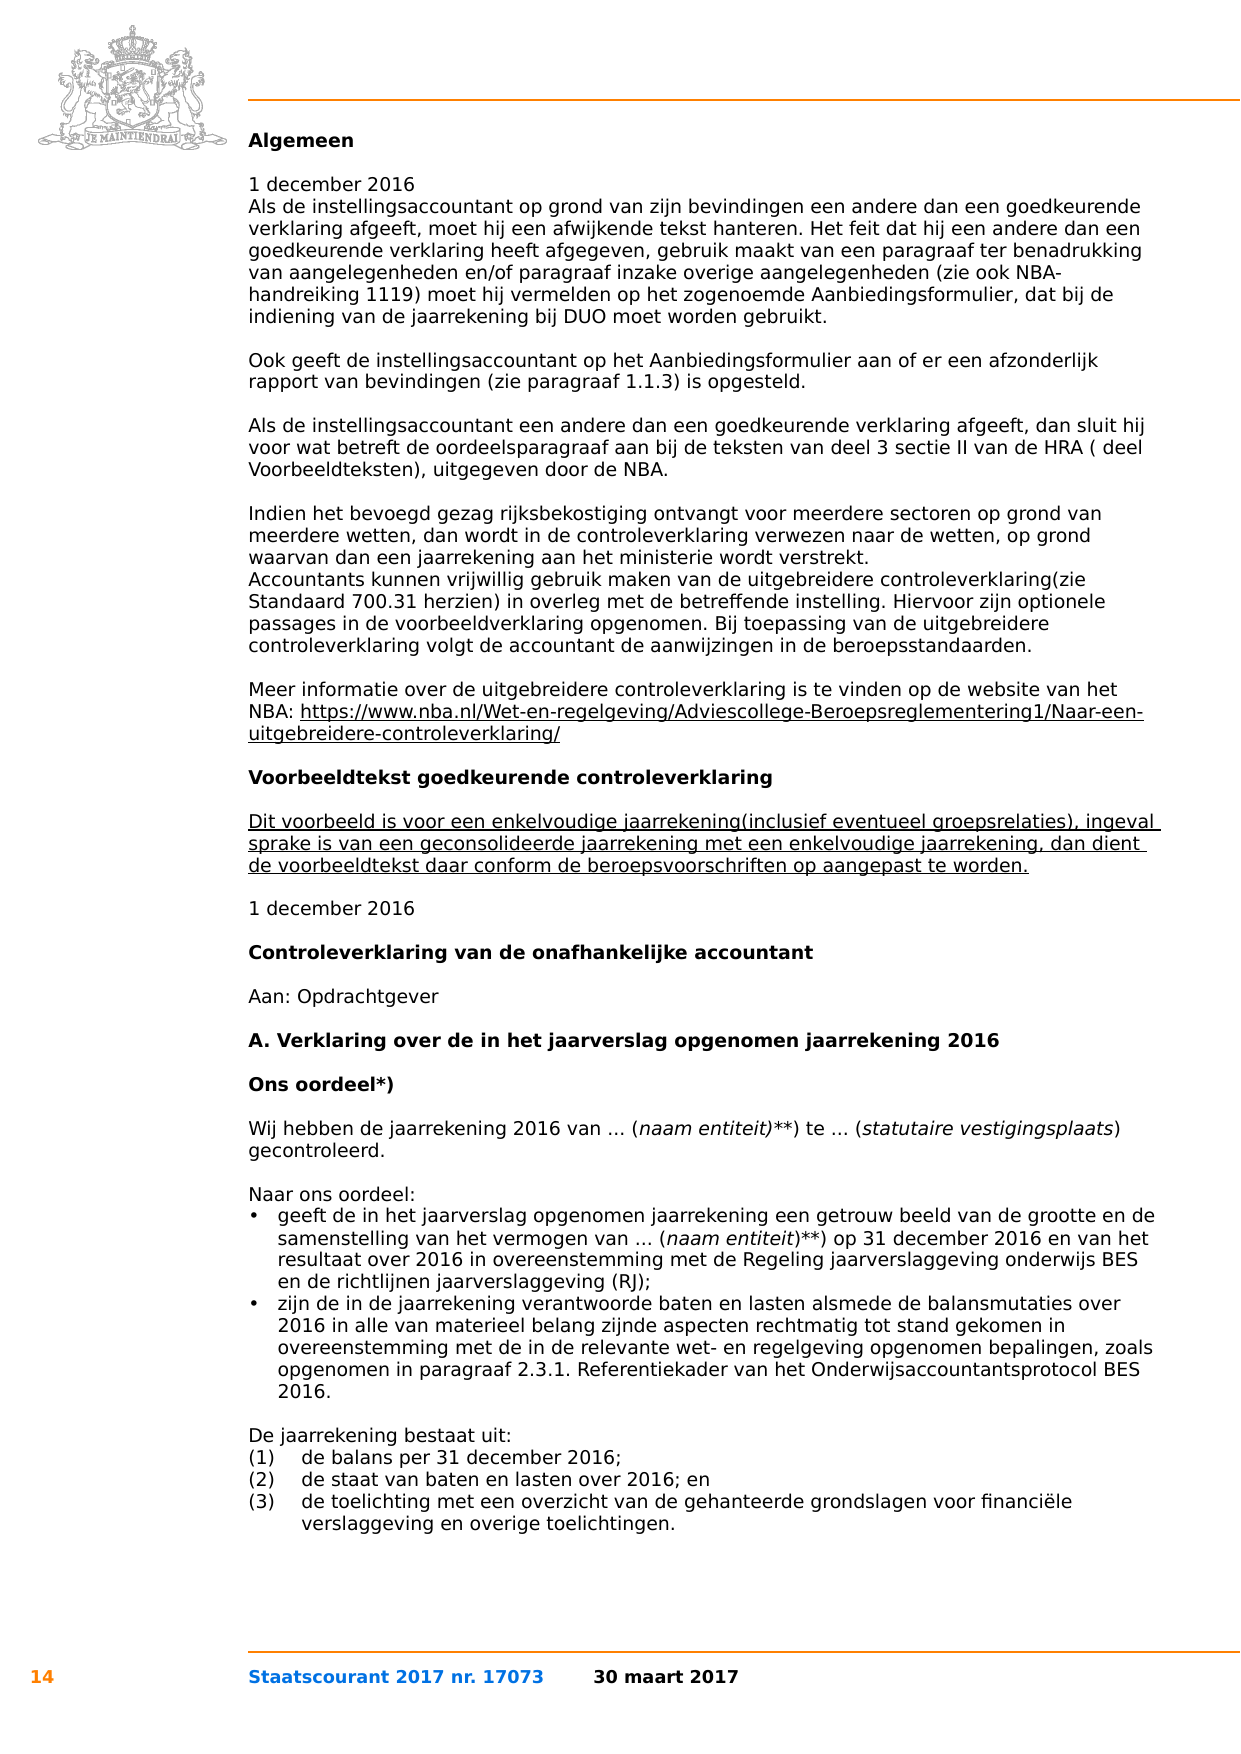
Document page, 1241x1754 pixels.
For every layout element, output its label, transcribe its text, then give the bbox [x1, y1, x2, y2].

text Indien het bevoegd gezag rijksbekostiging ontvangt voor meerdere sectoren op grond van meerdere wetten, dan wordt in de controleverklaring verwezen naar de wetten, op grond waarvan dan een jaarrekening aan het ministerie wordt verstrekt. [248, 503, 1163, 569]
text De jaarrekening bestaat uit: [248, 1425, 1163, 1447]
text Naar ons oordeel: [248, 1183, 1163, 1205]
text 1 december 2016 [248, 898, 1163, 920]
text • geeft de in het jaarverslag opgenomen jaarrekening een getrouw beeld van de grootte en de samenstelling van het vermogen van ... (naam entiteit)**) op 31 december 2016 en van het resultaat over 2016 in overeenstemming met de Regeling jaarverslaggeving onderwijs BES en de richtlijnen jaarverslaggeving (RJ); [248, 1205, 1163, 1293]
text (2) de staat van baten en lasten over 2016; en [248, 1469, 1163, 1491]
text Aan: Opdrachtgever [248, 986, 1163, 1008]
subtitle Controleverklaring van de onafhankelijke accountant [248, 942, 1163, 964]
subtitle A. Verklaring over de in het jaarverslag opgenomen jaarrekening 2016 [248, 1030, 1163, 1052]
text (1) de balans per 31 december 2016; [248, 1447, 1163, 1469]
picture [38, 25, 227, 150]
text Als de instellingsaccountant een andere dan een goedkeurende verklaring afgeeft, dan sluit hij voor wat betreft de oordeelsparagraaf aan bij de teksten van deel 3 sectie II van de HRA ( deel Voorbeeldteksten), uitgegeven door de NBA. [248, 415, 1163, 481]
subtitle Voorbeeldtekst goedkeurende controleverklaring [248, 767, 1163, 789]
text Ook geeft de instellingsaccountant op het Aanbiedingsformulier aan of er een afzonderlijk rapport van bevindingen (zie paragraaf 1.1.3) is opgesteld. [248, 349, 1163, 393]
text • zijn de in de jaarrekening verantwoorde baten en lasten alsmede de balansmutaties over 2016 in alle van materieel belang zijnde aspecten rechtmatig tot stand gekomen in overeenstemming met de in de relevante wet- en regelgeving opgenomen bepalingen, zoals opgenomen in paragraaf 2.3.1. Referentiekader van het Onderwijsaccountantsprotocol BES 2016. [248, 1293, 1163, 1403]
text Accountants kunnen vrijwillig gebruik maken van de uitgebreidere controleverklaring(zie Standaard 700.31 herzien) in overleg met de betreffende instelling. Hiervoor zijn optionele passages in de voorbeeldverklaring opgenomen. Bij toepassing van de uitgebreidere controleverklaring volgt de accountant de aanwijzingen in de beroepsstandaarden. [248, 569, 1163, 657]
text Als de instellingsaccountant op grond van zijn bevindingen een andere dan een goedkeurende verklaring afgeeft, moet hij een afwijkende tekst hanteren. Het feit dat hij een andere dan een goedkeurende verklaring heeft afgegeven, gebruik maakt van een paragraaf ter benadrukking van aangelegenheden en/of paragraaf inzake overige aangelegenheden (zie ook NBA-handreiking 1119) moet hij vermelden op het zogenoemde Aanbiedingsformulier, dat bij de indiening van de jaarrekening bij DUO moet worden gebruikt. [248, 196, 1163, 328]
text 1 december 2016 [248, 174, 1163, 196]
text (3) de toelichting met een overzicht van de gehanteerde grondslagen voor financiële verslaggeving en overige toelichtingen. [248, 1491, 1163, 1535]
text Wij hebben de jaarrekening 2016 van ... (naam entiteit)**) te ... (statutaire vestigingsplaats) gecontroleerd. [248, 1118, 1163, 1162]
text Dit voorbeeld is voor een enkelvoudige jaarrekening(inclusief eventueel groepsrelaties), ingeval sprake is van een geconsolideerde jaarrekening met een enkelvoudige jaarrekening, dan dient de voorbeeldtekst daar conform de beroepsvoorschriften op aangepast te worden. [248, 811, 1163, 876]
subtitle Algemeen [248, 130, 1163, 152]
text Meer informatie over de uitgebreidere controleverklaring is te vinden op de website van het NBA: https://www.nba.nl/Wet-en-regelgeving/Adviescollege-Beroepsreglementering1/Naar-een-uitgebreidere-controleverklaring/ [248, 679, 1163, 745]
subtitle Ons oordeel*) [248, 1074, 1163, 1096]
